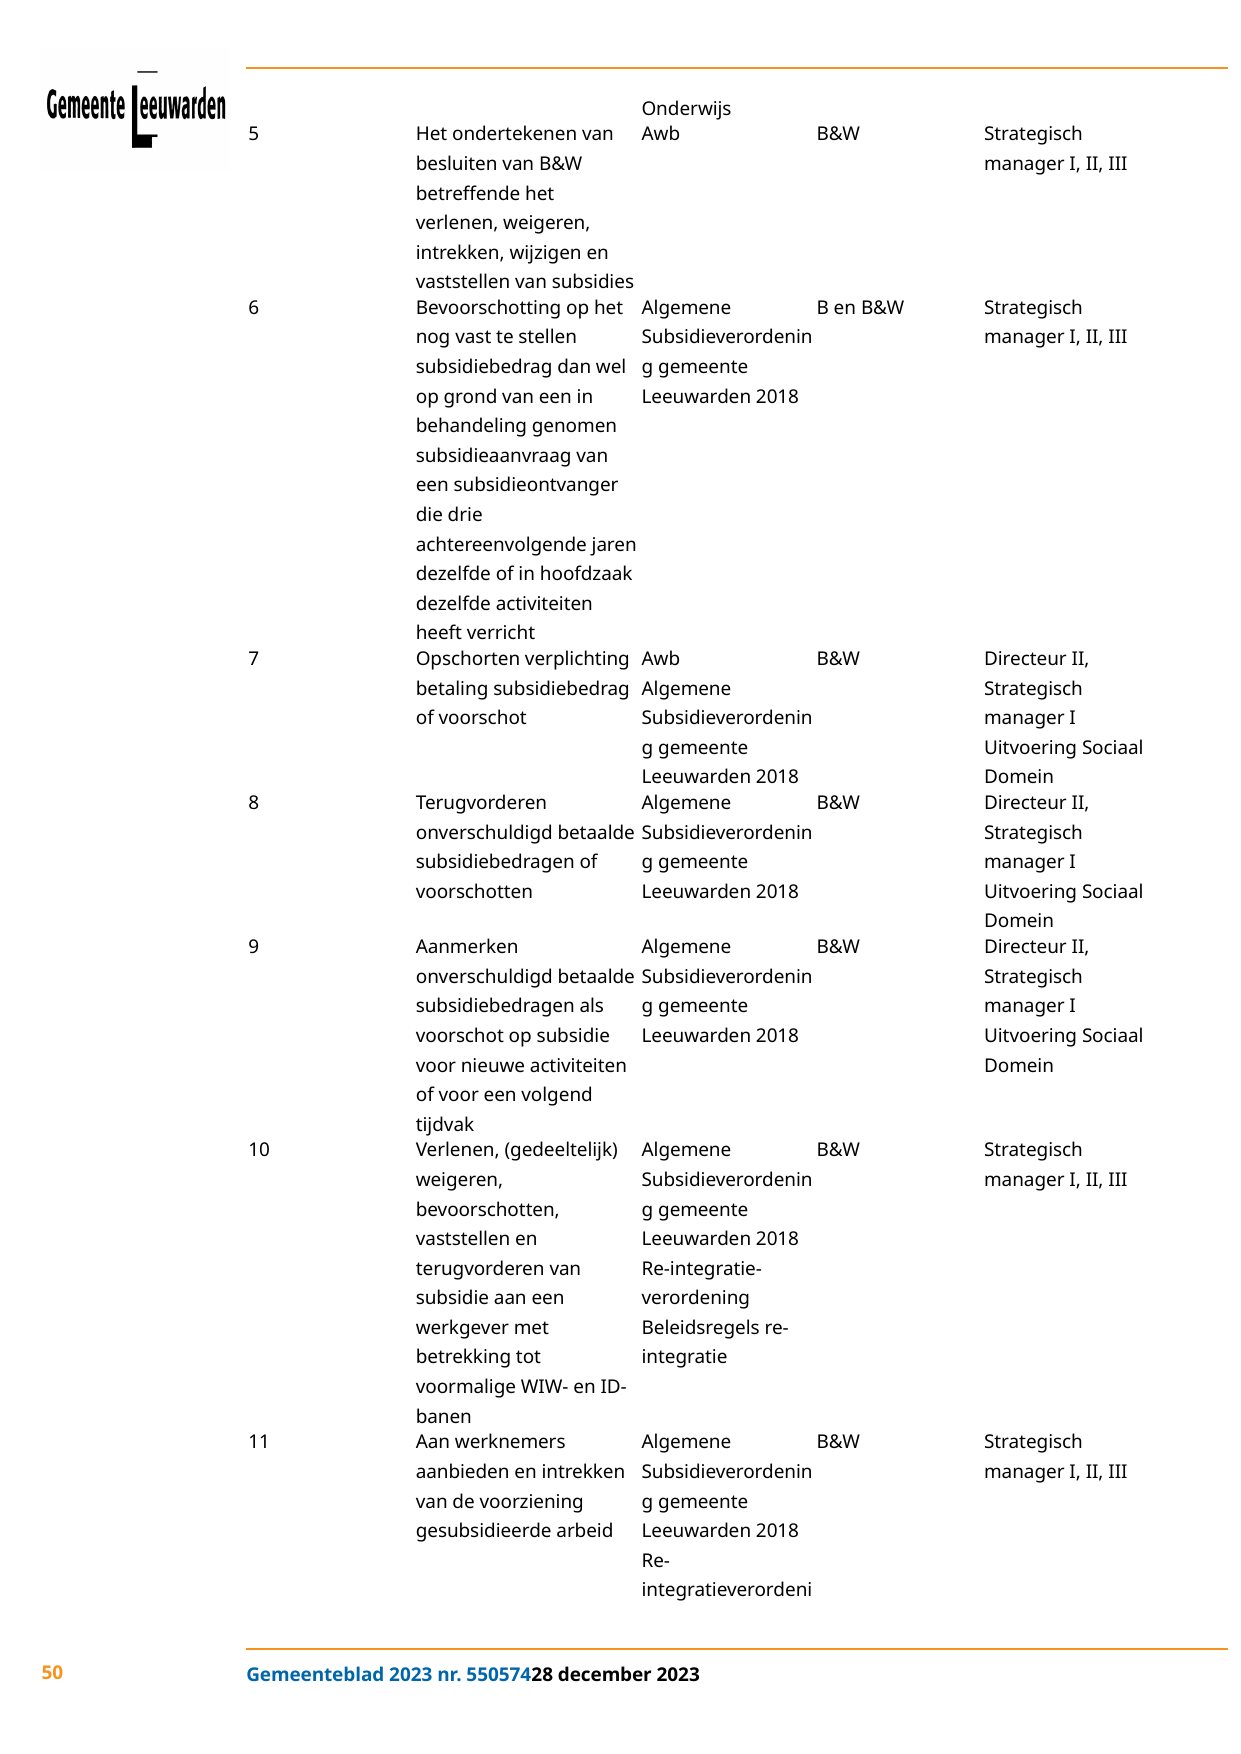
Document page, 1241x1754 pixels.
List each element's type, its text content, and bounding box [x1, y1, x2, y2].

table_cell Strategisch manager I, II, III [984, 294, 1152, 645]
table_cell [816, 95, 984, 121]
table_cell Awb [641, 121, 816, 294]
table_cell Algemene Subsidieverordening gemeente Leeuwarden 2018 [641, 789, 816, 933]
table_cell [416, 95, 641, 121]
table_cell 8 [248, 789, 416, 933]
table_cell Terugvorderen onverschuldigd betaalde subsidiebedragen of voorschotten [416, 789, 641, 933]
table_cell Awb Algemene Subsidieverordening gemeente Leeuwarden 2018 [641, 645, 816, 789]
table_cell Onderwijs [641, 95, 816, 121]
table_cell 7 [248, 645, 416, 789]
table_cell Algemene Subsidieverordening gemeente Leeuwarden 2018 [641, 934, 816, 1137]
table_cell Strategisch manager I, II, III [984, 121, 1152, 294]
table_cell Aan werknemers aanbieden en intrekken van de voorziening gesubsidieerde arbeid [416, 1429, 641, 1602]
table_cell Algemene Subsidieverordening gemeente Leeuwarden 2018 Re-integratieverordeni [641, 1429, 816, 1602]
table_cell Opschorten verplichting betaling subsidiebedrag of voorschot [416, 645, 641, 789]
table_cell Aanmerken onverschuldigd betaalde subsidiebedragen als voorschot op subsidie voor nieuwe activiteiten of voor een volgend tijdvak [416, 934, 641, 1137]
table_cell B&W [816, 645, 984, 789]
table_cell Verlenen, (gedeeltelijk) weigeren, bevoorschotten, vaststellen en terugvorderen van subsidie aan een werkgever met betrekking tot voormalige WIW- en ID-banen [416, 1137, 641, 1429]
table_cell Directeur II, Strategisch manager I Uitvoering Sociaal Domein [984, 789, 1152, 933]
table_cell Strategisch manager I, II, III [984, 1137, 1152, 1429]
table_cell Algemene Subsidieverordening gemeente Leeuwarden 2018 [641, 294, 816, 645]
table_cell B&W [816, 934, 984, 1137]
picture [41, 47, 231, 172]
table_cell B en B&W [816, 294, 984, 645]
table_cell B&W [816, 789, 984, 933]
table_cell Het ondertekenen van besluiten van B&W betreffende het verlenen, weigeren, intrekken, wijzigen en vaststellen van subsidies [416, 121, 641, 294]
table_cell 9 [248, 934, 416, 1137]
table_cell 5 [248, 121, 416, 294]
table_cell Directeur II, Strategisch manager I Uitvoering Sociaal Domein [984, 645, 1152, 789]
table_cell Directeur II, Strategisch manager I Uitvoering Sociaal Domein [984, 934, 1152, 1137]
table_cell 11 [248, 1429, 416, 1602]
table_cell B&W [816, 1137, 984, 1429]
table_cell B&W [816, 1429, 984, 1602]
table_cell Bevoorschotting op het nog vast te stellen subsidiebedrag dan wel op grond van een in behandeling genomen subsidieaanvraag van een subsidieontvanger die drie achtereenvolgende jaren dezelfde of in hoofdzaak dezelfde activiteiten heeft verricht [416, 294, 641, 645]
table_cell 10 [248, 1137, 416, 1429]
table_cell B&W [816, 121, 984, 294]
table_cell [248, 95, 416, 121]
table_cell 6 [248, 294, 416, 645]
table_cell Algemene Subsidieverordening gemeente Leeuwarden 2018 Re-integratie-verordening Beleidsregels re-integratie [641, 1137, 816, 1429]
table_cell Strategisch manager I, II, III [984, 1429, 1152, 1602]
table_cell [984, 95, 1152, 121]
